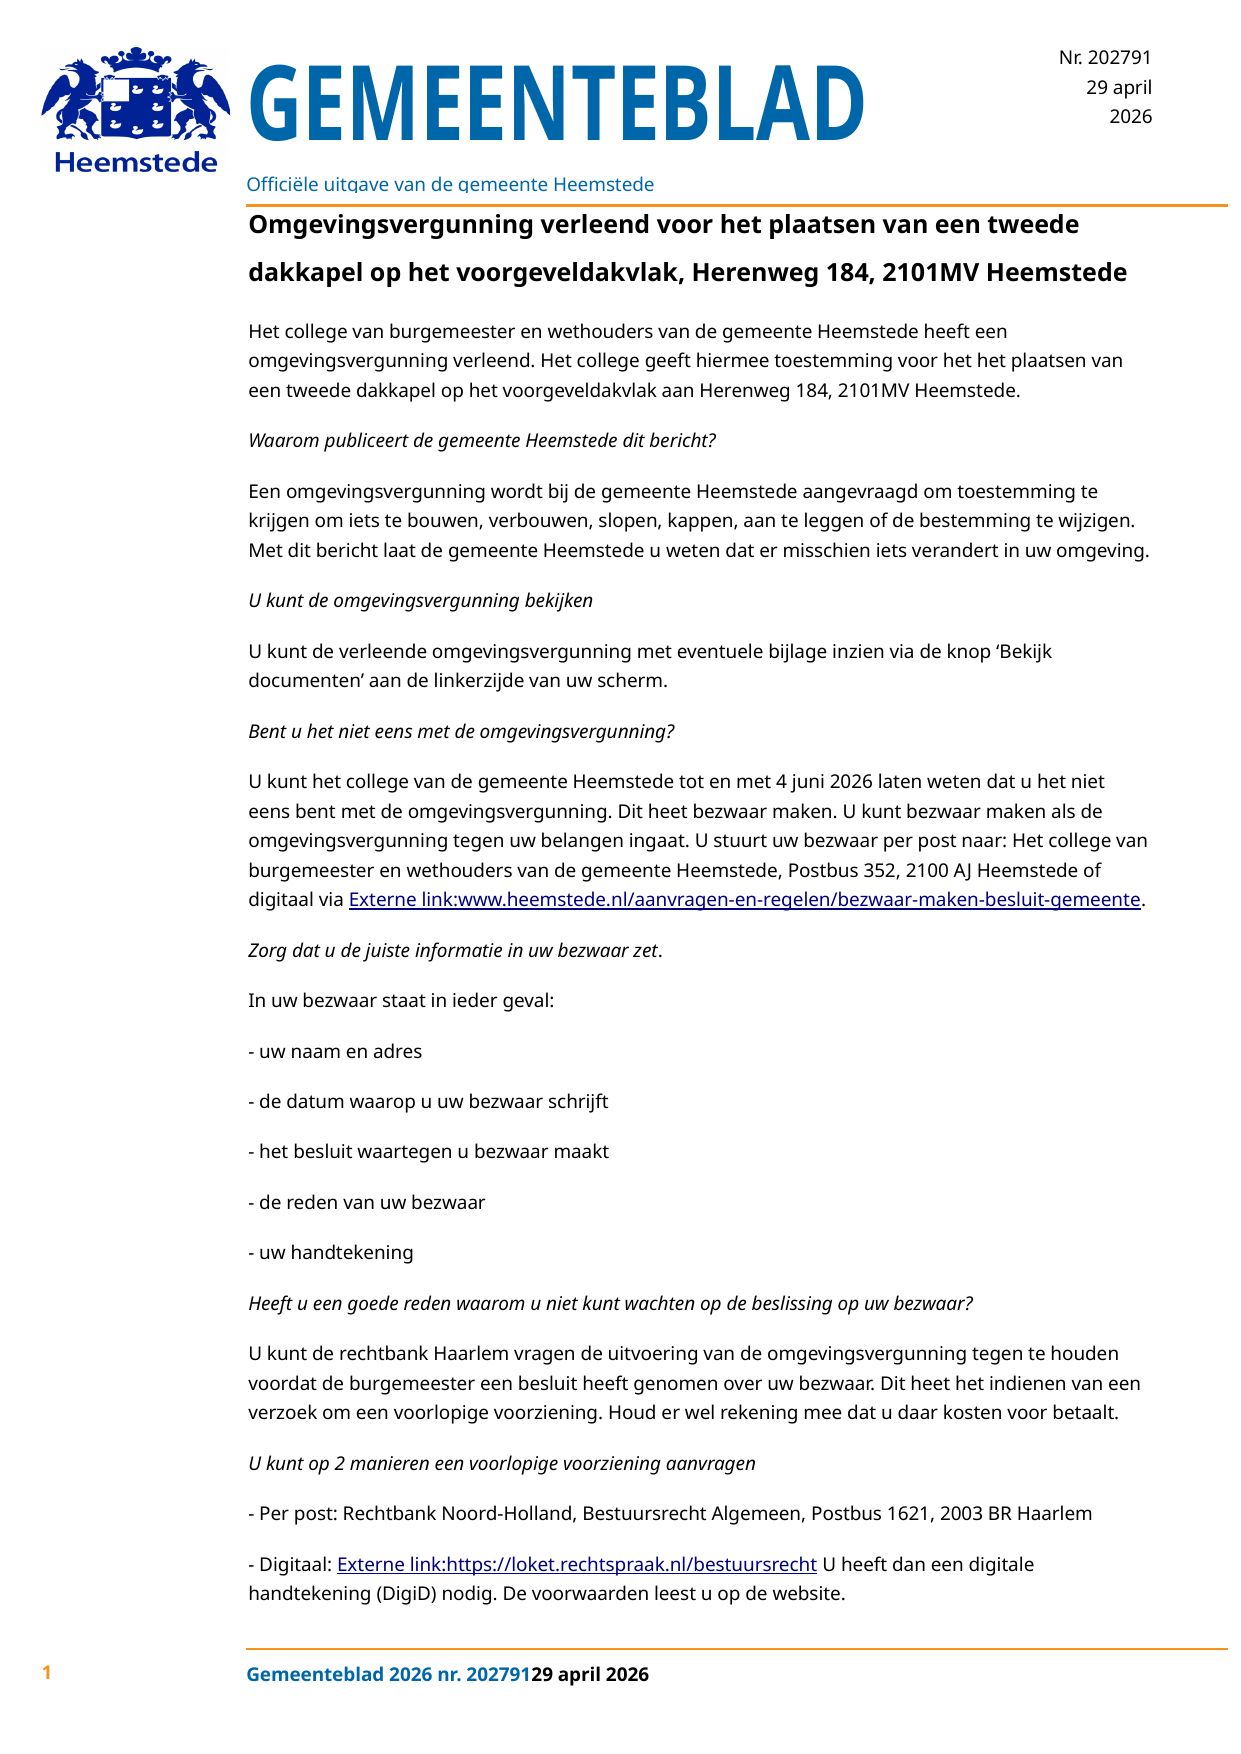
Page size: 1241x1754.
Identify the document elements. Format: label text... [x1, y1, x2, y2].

text Waarom publiceert de gemeente Heemstede dit bericht? [248, 427, 1152, 453]
text Zorg dat u de juiste informatie in uw bezwaar zet. [248, 937, 1152, 963]
text Een omgevingsvergunning wordt bij de gemeente Heemstede aangevraagd om toestemming te krijgen om iets te bouwen, verbouwen, slopen, kappen, aan te leggen of de bestemming te wijzigen. Met dit bericht laat de gemeente Heemstede u weten dat er misschien iets verandert in uw omgeving. [248, 478, 1152, 563]
text U kunt de omgevingsvergunning bekijken [248, 587, 1152, 613]
text - uw naam en adres [248, 1038, 1152, 1064]
text U kunt het college van de gemeente Heemstede tot en met 4 juni 2026 laten weten dat u het niet eens bent met de omgevingsvergunning. Dit heet bezwaar maken. U kunt bezwaar maken als de omgevingsvergunning tegen uw belangen ingaat. U stuurt uw bezwaar per post naar: Het college van burgemeester en wethouders van de gemeente Heemstede, Postbus 352, 2100 AJ Heemstede of digitaal via Externe link:www.heemstede.nl/aanvragen-en-regelen/bezwaar-maken-besluit-gemeente. [248, 768, 1152, 912]
text Omgevingsvergunning verleend voor het plaatsen van een tweede dakkapel op het voorgeveldakvlak, Herenweg 184, 2101MV Heemstede [248, 207, 1152, 288]
text - Per post: Rechtbank Noord-Holland, Bestuursrecht Algemeen, Postbus 1621, 2003 BR Haarlem [248, 1500, 1152, 1526]
text - de reden van uw bezwaar [248, 1189, 1152, 1215]
text - uw handtekening [248, 1239, 1152, 1265]
text U kunt op 2 manieren een voorlopige voorziening aanvragen [248, 1450, 1152, 1476]
text - het besluit waartegen u bezwaar maakt [248, 1139, 1152, 1164]
text - de datum waarop u uw bezwaar schrijft [248, 1088, 1152, 1114]
text - Digitaal: Externe link:https://loket.rechtspraak.nl/bestuursrecht U heeft dan een digitale handtekening (DigiD) nodig. De voorwaarden leest u op de website. [248, 1551, 1152, 1606]
text Het college van burgemeester en wethouders van de gemeente Heemstede heeft een omgevingsvergunning verleend. Het college geeft hiermee toestemming voor het het plaatsen van een tweede dakkapel op het voorgeveldakvlak aan Herenweg 184, 2101MV Heemstede. [248, 318, 1152, 403]
text U kunt de rechtbank Haarlem vragen de uitvoering van de omgevingsvergunning tegen te houden voordat de burgemeester een besluit heeft genomen over uw bezwaar. Dit heet het indienen van een verzoek om een voorlopige voorziening. Houd er wel rekening mee dat u daar kosten voor betaalt. [248, 1340, 1152, 1425]
text Bent u het niet eens met de omgevingsvergunning? [248, 718, 1152, 744]
text U kunt de verleende omgevingsvergunning met eventuele bijlage inzien via de knop ‘Bekijk documenten’ aan de linkerzijde van uw scherm. [248, 638, 1152, 693]
picture [41, 47, 231, 172]
text Heeft u een goede reden waarom u niet kunt wachten op de beslissing op uw bezwaar? [248, 1290, 1152, 1316]
text In uw bezwaar staat in ieder geval: [248, 987, 1152, 1013]
